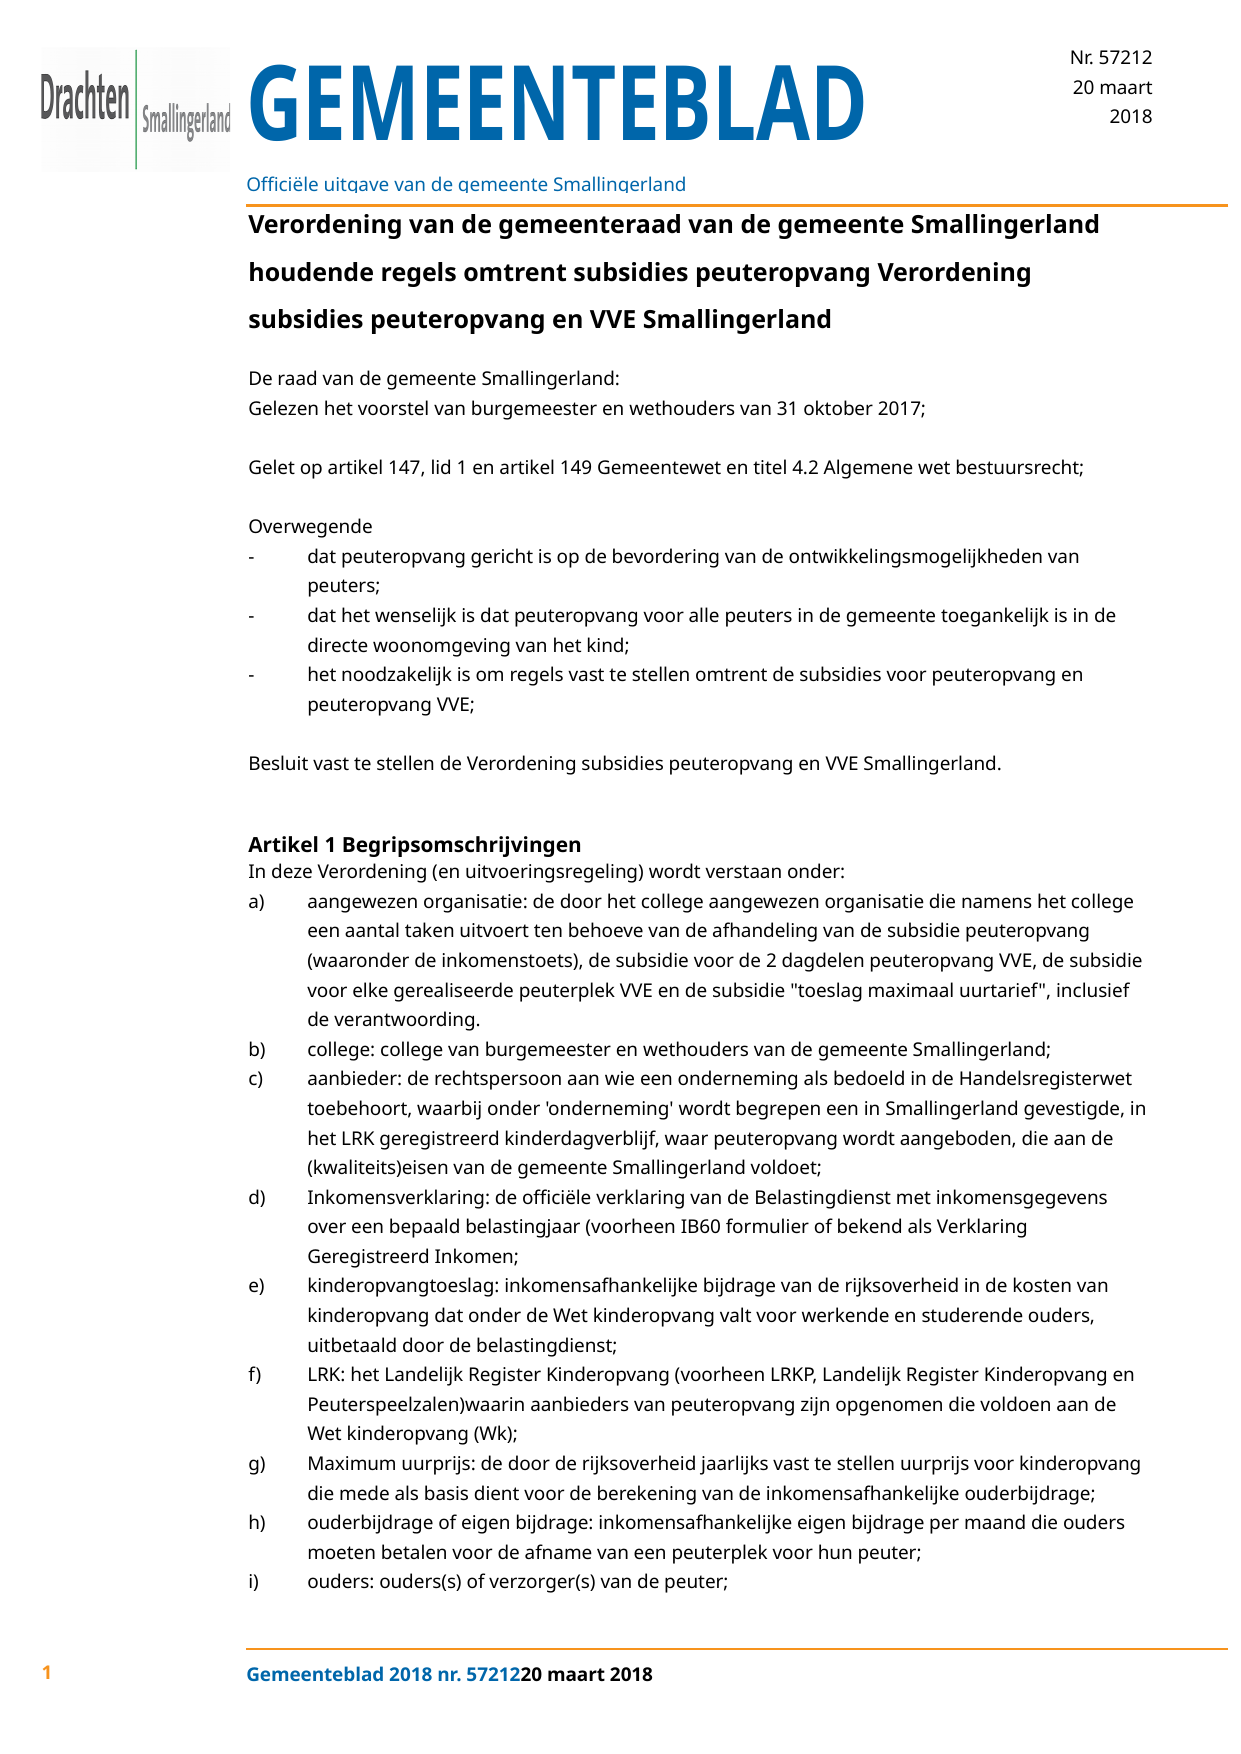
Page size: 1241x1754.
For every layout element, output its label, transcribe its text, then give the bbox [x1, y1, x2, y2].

text Gelet op artikel 147, lid 1 en artikel 149 Gemeentewet en titel 4.2 Algemene wet bestuursrecht; [248, 454, 1152, 480]
list Maximum uurprijs: de door de rijksoverheid jaarlijks vast te stellen uurprijs voor kinderopvang die mede als basis dient voor de berekening van de inkomensafhankelijke ouderbijdrage; [248, 1450, 1152, 1506]
text Verordening van de gemeenteraad van de gemeente Smallingerland houdende regels omtrent subsidies peuteropvang Verordening subsidies peuteropvang en VVE Smallingerland [248, 207, 1152, 336]
text De raad van de gemeente Smallingerland: [248, 366, 1152, 391]
list dat het wenselijk is dat peuteropvang voor alle peuters in de gemeente toegankelijk is in de directe woonomgeving van het kind; [248, 602, 1152, 657]
list ouders: ouders(s) of verzorger(s) van de peuter; [248, 1568, 1152, 1594]
picture [41, 47, 231, 172]
text Overwegende [248, 513, 1152, 539]
list het noodzakelijk is om regels vast te stellen omtrent de subsidies voor peuteropvang en peuteropvang VVE; [248, 661, 1152, 717]
list Inkomensverklaring: de officiële verklaring van de Belastingdienst met inkomensgegevens over een bepaald belastingjaar (voorheen IB60 formulier of bekend als Verklaring Geregistreerd Inkomen; [248, 1184, 1152, 1269]
list ouderbijdrage of eigen bijdrage: inkomensafhankelijke eigen bijdrage per maand die ouders moeten betalen voor de afname van een peuterplek voor hun peuter; [248, 1509, 1152, 1565]
list LRK: het Landelijk Register Kinderopvang (voorheen LRKP, Landelijk Register Kinderopvang en Peuterspeelzalen)waarin aanbieders van peuteropvang zijn opgenomen die voldoen aan de Wet kinderopvang (Wk); [248, 1361, 1152, 1446]
list aangewezen organisatie: de door het college aangewezen organisatie die namens het college een aantal taken uitvoert ten behoeve van de afhandeling van de subsidie peuteropvang (waaronder de inkomenstoets), de subsidie voor de 2 dagdelen peuteropvang VVE, de subsidie voor elke gerealiseerde peuterplek VVE en de subsidie "toeslag maximaal uurtarief", inclusief de verantwoording. [248, 888, 1152, 1032]
text In deze Verordening (en uitvoeringsregeling) wordt verstaan onder: [248, 858, 1152, 884]
text Besluit vast te stellen de Verordening subsidies peuteropvang en VVE Smallingerland. [248, 750, 1152, 776]
list college: college van burgemeester en wethouders van de gemeente Smallingerland; [248, 1036, 1152, 1062]
list dat peuteropvang gericht is op de bevordering van de ontwikkelingsmogelijkheden van peuters; [248, 543, 1152, 598]
text Artikel 1 Begripsomschrijvingen [248, 830, 1152, 858]
text Gelezen het voorstel van burgemeester en wethouders van 31 oktober 2017; [248, 395, 1152, 421]
list kinderopvangtoeslag: inkomensafhankelijke bijdrage van de rijksoverheid in de kosten van kinderopvang dat onder de Wet kinderopvang valt voor werkende en studerende ouders, uitbetaald door de belastingdienst; [248, 1273, 1152, 1358]
list aanbieder: de rechtspersoon aan wie een onderneming als bedoeld in de Handelsregisterwet toebehoort, waarbij onder 'onderneming' wordt begrepen een in Smallingerland gevestigde, in het LRK geregistreerd kinderdagverblijf, waar peuteropvang wordt aangeboden, die aan de (kwaliteits)eisen van de gemeente Smallingerland voldoet; [248, 1066, 1152, 1180]
